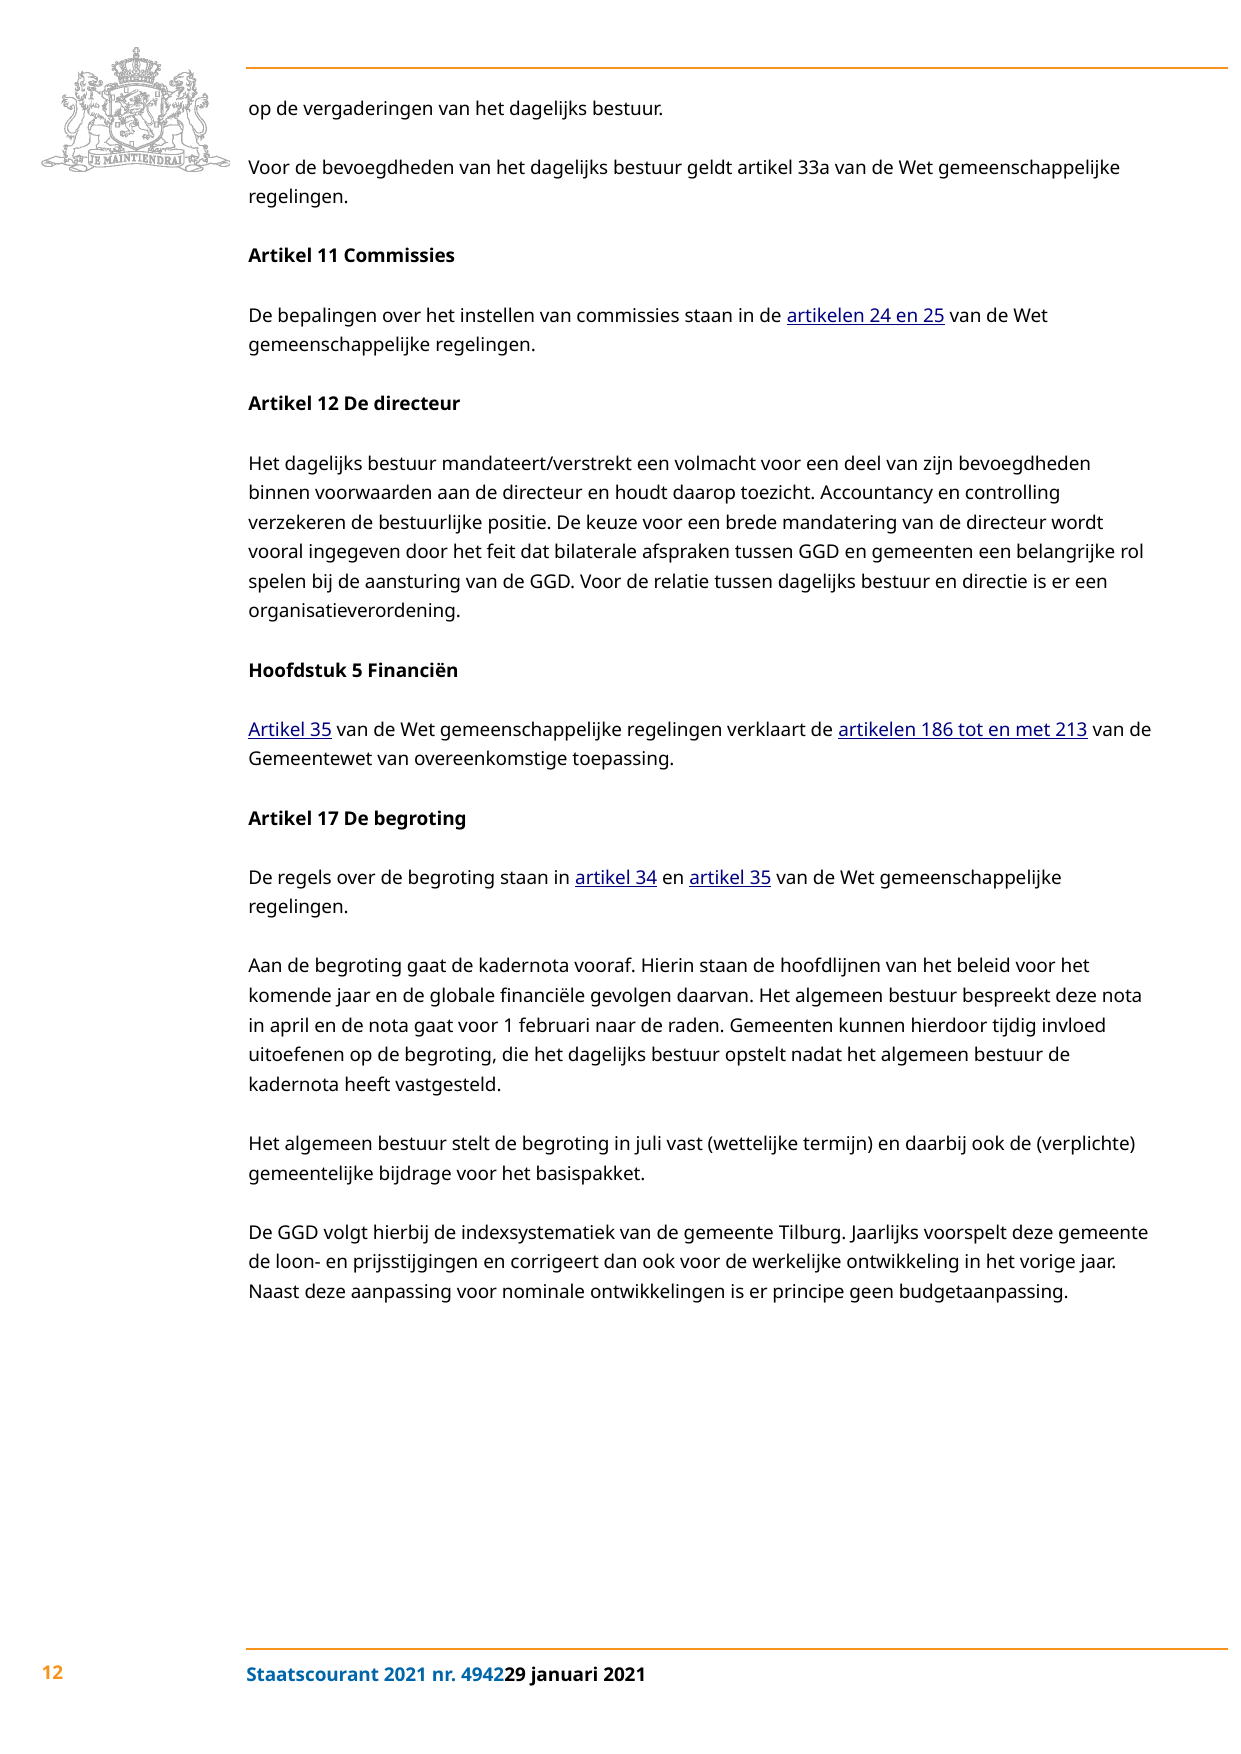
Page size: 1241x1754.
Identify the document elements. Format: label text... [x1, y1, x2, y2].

text De regels over de begroting staan in artikel 34 en artikel 35 van de Wet gemeenschappelijke regelingen. [248, 864, 1152, 919]
text Het dagelijks bestuur mandateert/verstrekt een volmacht voor een deel van zijn bevoegdheden binnen voorwaarden aan de directeur en houdt daarop toezicht. Accountancy en controlling verzekeren de bestuurlijke positie. De keuze voor een brede mandatering van de directeur wordt vooral ingegeven door het feit dat bilaterale afspraken tussen GGD en gemeenten een belangrijke rol spelen bij de aansturing van de GGD. Voor de relatie tussen dagelijks bestuur en directie is er een organisatieverordening. [248, 450, 1152, 623]
text Hoofdstuk 5 Financiën [248, 657, 1152, 683]
text Het algemeen bestuur stelt de begroting in juli vast (wettelijke termijn) en daarbij ook de (verplichte) gemeentelijke bijdrage voor het basispakket. [248, 1130, 1152, 1186]
text De bepalingen over het instellen van commissies staan in de artikelen 24 en 25 van de Wet gemeenschappelijke regelingen. [248, 302, 1152, 357]
picture [41, 47, 231, 172]
text De GGD volgt hierbij de indexsystematiek van de gemeente Tilburg. Jaarlijks voorspelt deze gemeente de loon- en prijsstijgingen en corrigeert dan ook voor de werkelijke ontwikkeling in het vorige jaar. Naast deze aanpassing voor nominale ontwikkelingen is er principe geen budgetaanpassing. [248, 1219, 1152, 1304]
text Artikel 35 van de Wet gemeenschappelijke regelingen verklaart de artikelen 186 tot en met 213 van de Gemeentewet van overeenkomstige toepassing. [248, 716, 1152, 771]
text Aan de begroting gaat de kadernota vooraf. Hierin staan de hoofdlijnen van het beleid voor het komende jaar en de globale financiële gevolgen daarvan. Het algemeen bestuur bespreekt deze nota in april en de nota gaat voor 1 februari naar de raden. Gemeenten kunnen hierdoor tijdig invloed uitoefenen op de begroting, die het dagelijks bestuur opstelt nadat het algemeen bestuur de kadernota heeft vastgesteld. [248, 953, 1152, 1097]
text Artikel 11 Commissies [248, 243, 1152, 268]
text Artikel 17 De begroting [248, 805, 1152, 831]
text op de vergaderingen van het dagelijks bestuur. [248, 95, 1152, 121]
text Voor de bevoegdheden van het dagelijks bestuur geldt artikel 33a van de Wet gemeenschappelijke regelingen. [248, 154, 1152, 209]
text Artikel 12 De directeur [248, 391, 1152, 416]
